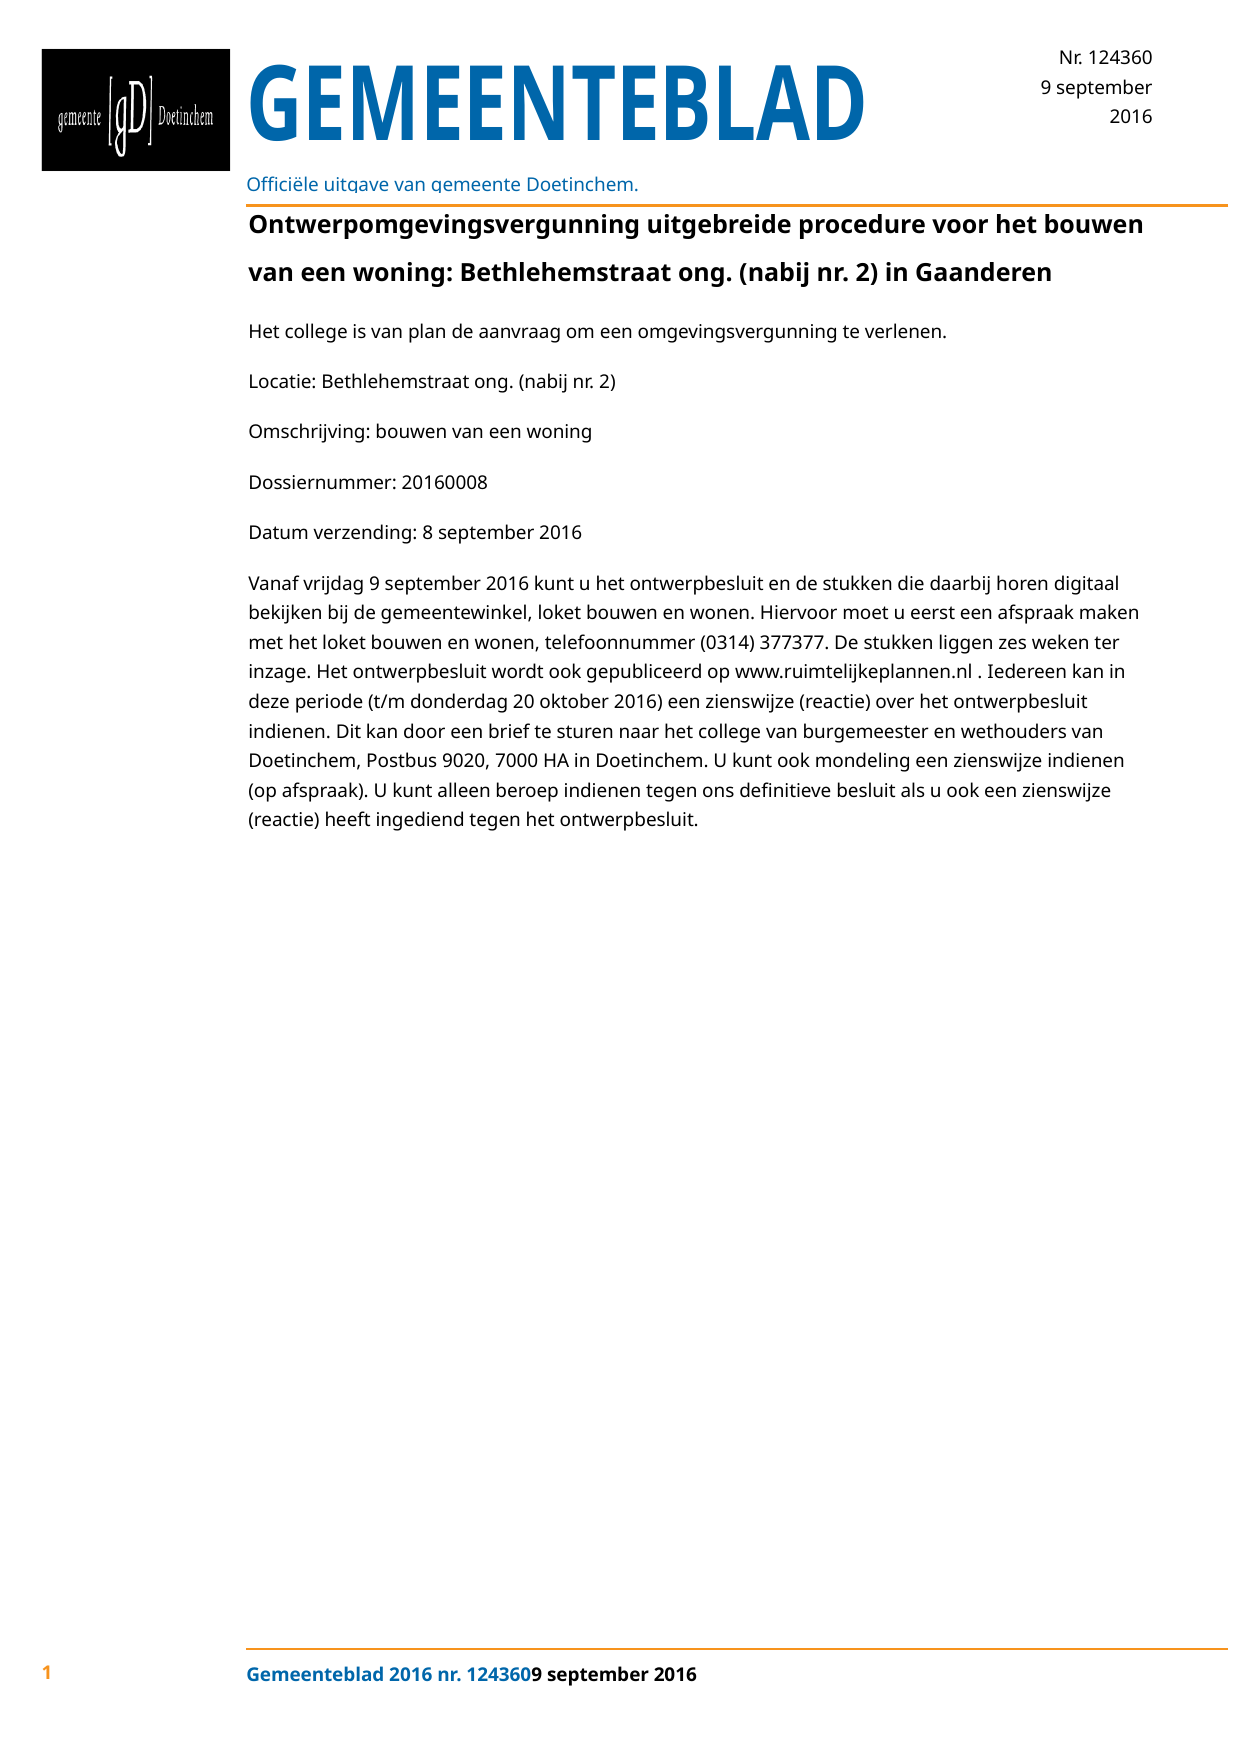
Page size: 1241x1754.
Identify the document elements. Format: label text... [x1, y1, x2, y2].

text Omschrijving: bouwen van een woning [248, 419, 1152, 444]
text Dossiernummer: 20160008 [248, 469, 1152, 495]
text Vanaf vrijdag 9 september 2016 kunt u het ontwerpbesluit en de stukken die daarbij horen digitaal bekijken bij de gemeentewinkel, loket bouwen en wonen. Hiervoor moet u eerst een afspraak maken met het loket bouwen en wonen, telefoonnummer (0314) 377377. De stukken liggen zes weken ter inzage. Het ontwerpbesluit wordt ook gepubliceerd op www.ruimtelijkeplannen.nl . Iedereen kan in deze periode (t/m donderdag 20 oktober 2016) een zienswijze (reactie) over het ontwerpbesluit indienen. Dit kan door een brief te sturen naar het college van burgemeester en wethouders van Doetinchem, Postbus 9020, 7000 HA in Doetinchem. U kunt ook mondeling een zienswijze indienen (op afspraak). U kunt alleen beroep indienen tegen ons definitieve besluit als u ook een zienswijze (reactie) heeft ingediend tegen het ontwerpbesluit. [248, 570, 1152, 832]
text Ontwerpomgevingsvergunning uitgebreide procedure voor het bouwen van een woning: Bethlehemstraat ong. (nabij nr. 2) in Gaanderen [248, 207, 1152, 288]
text Het college is van plan de aanvraag om een omgevingsvergunning te verlenen. [248, 318, 1152, 344]
text Datum verzending: 8 september 2016 [248, 519, 1152, 545]
text Locatie: Bethlehemstraat ong. (nabij nr. 2) [248, 368, 1152, 394]
picture [41, 47, 231, 172]
